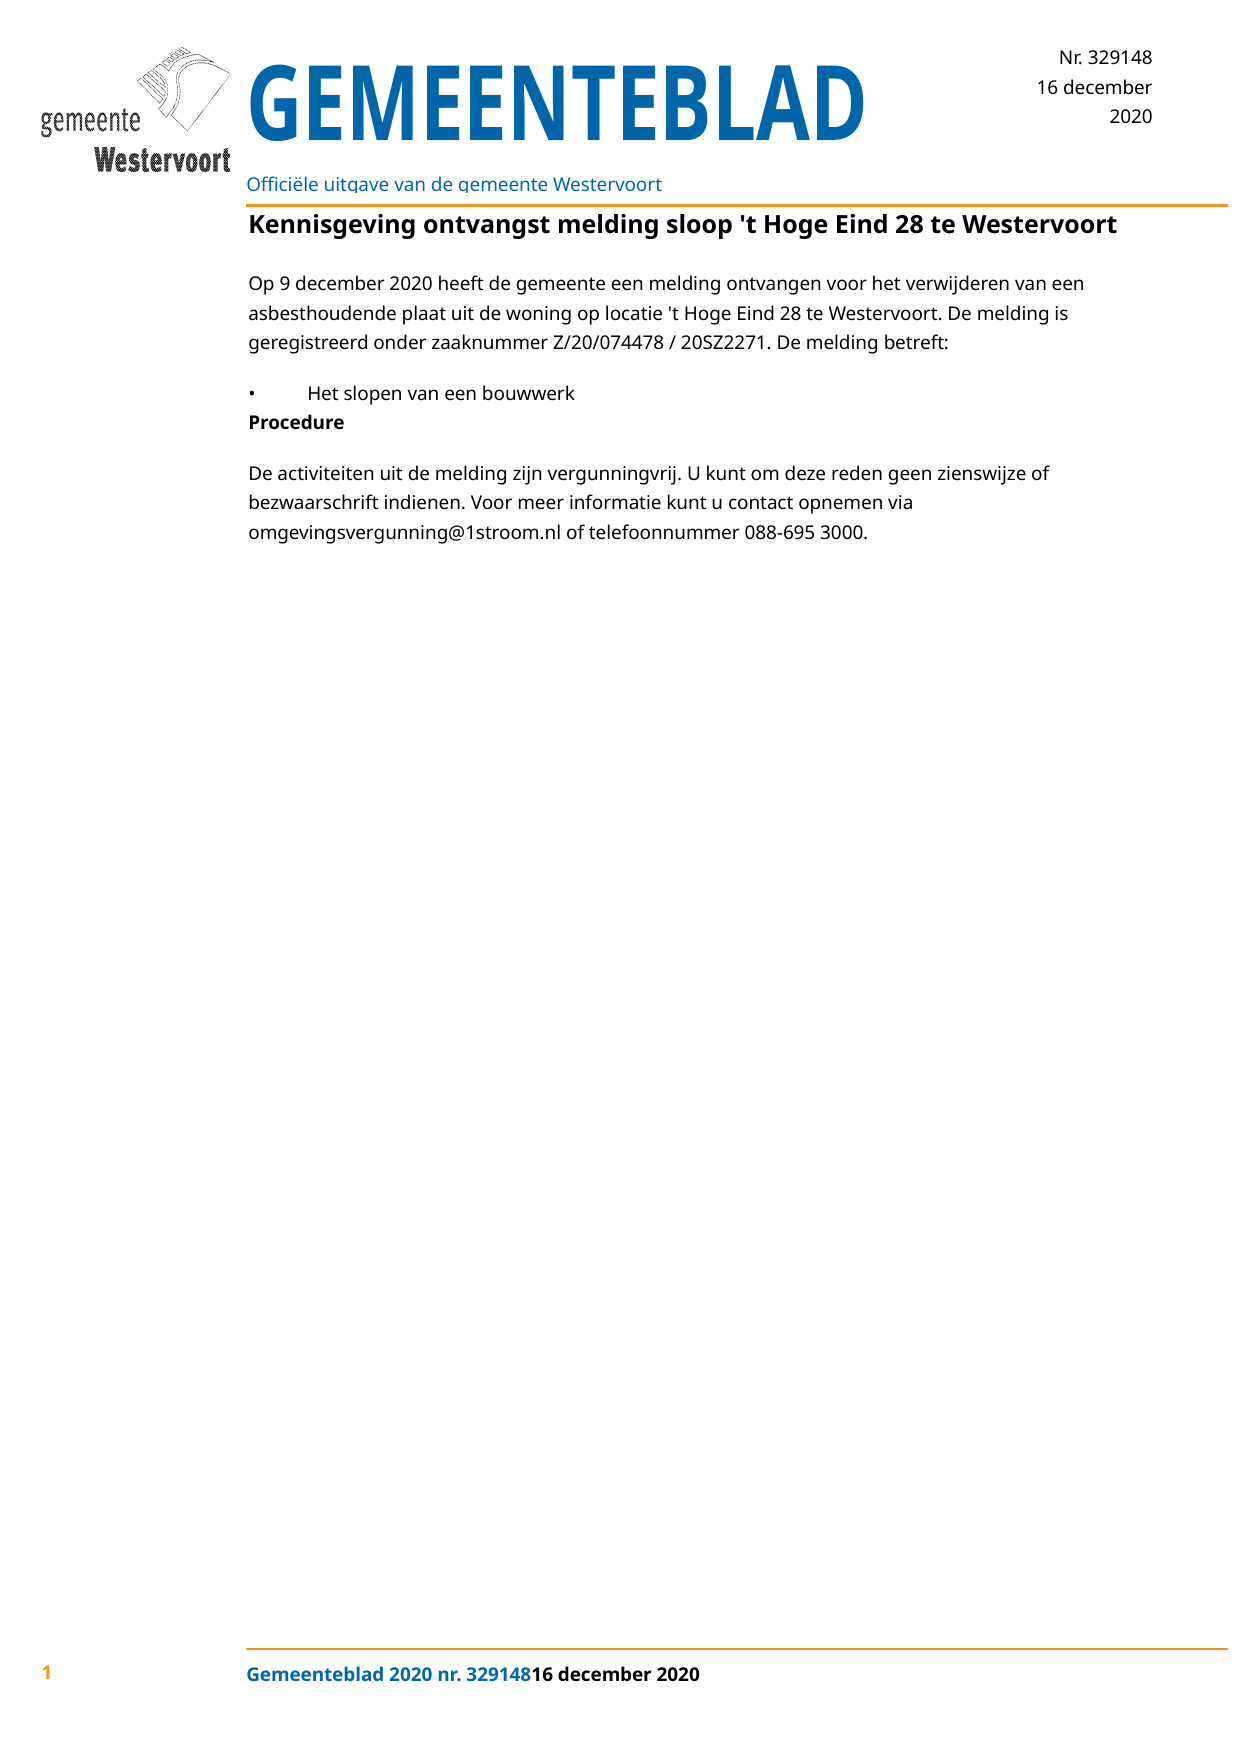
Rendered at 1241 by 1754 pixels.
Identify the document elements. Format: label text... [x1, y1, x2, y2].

list Het slopen van een bouwwerk [248, 380, 1152, 406]
text Op 9 december 2020 heeft de gemeente een melding ontvangen voor het verwijderen van een asbesthoudende plaat uit de woning op locatie 't Hoge Eind 28 te Westervoort. De melding is geregistreerd onder zaaknummer Z/20/074478 / 20SZ2271. De melding betreft: [248, 270, 1152, 355]
text Procedure [248, 409, 1152, 435]
text De activiteiten uit de melding zijn vergunningvrij. U kunt om deze reden geen zienswijze of bezwaarschrift indienen. Voor meer informatie kunt u contact opnemen via omgevingsvergunning@1stroom.nl of telefoonnummer 088-695 3000. [248, 460, 1152, 545]
text Kennisgeving ontvangst melding sloop 't Hoge Eind 28 te Westervoort [248, 207, 1152, 241]
picture [41, 47, 231, 172]
